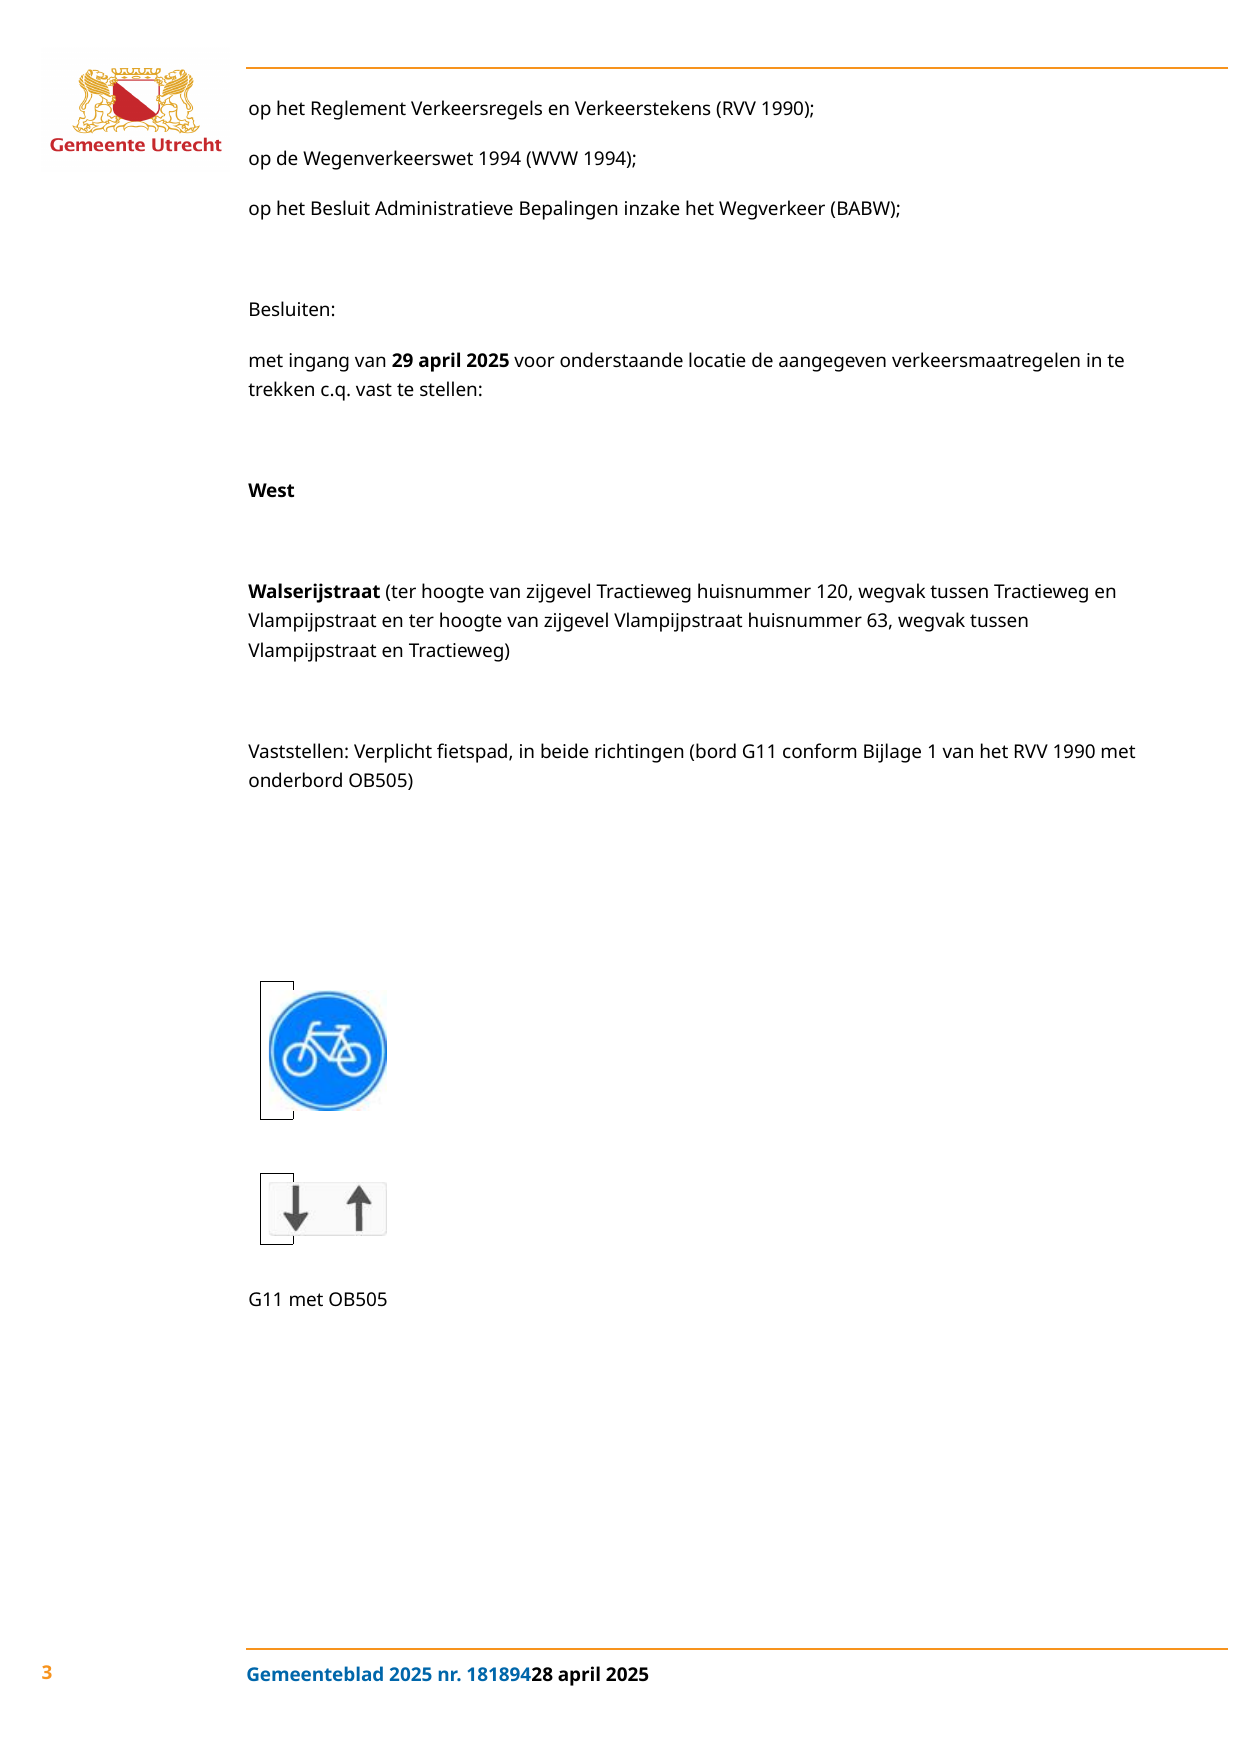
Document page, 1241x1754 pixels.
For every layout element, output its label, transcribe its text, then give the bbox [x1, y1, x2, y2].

text Besluiten: [248, 296, 1152, 322]
text op het Reglement Verkeersregels en Verkeerstekens (RVV 1990); [248, 95, 1152, 121]
text Walserijstraat (ter hoogte van zijgevel Tractieweg huisnummer 120, wegvak tussen Tractieweg en Vlampijpstraat en ter hoogte van zijgevel Vlampijpstraat huisnummer 63, wegvak tussen Vlampijpstraat en Tractieweg) [248, 578, 1152, 663]
text Vaststellen: Verplicht fietspad, in beide richtingen (bord G11 conform Bijlage 1 van het RVV 1990 met onderbord OB505) [248, 738, 1152, 793]
text op de Wegenverkeerswet 1994 (WVW 1994); [248, 145, 1152, 171]
text op het Besluit Administratieve Bepalingen inzake het Wegverkeer (BABW); [248, 196, 1152, 221]
text met ingang van 29 april 2025 voor onderstaande locatie de aangegeven verkeersmaatregelen in te trekken c.q. vast te stellen: [248, 347, 1152, 402]
picture [268, 1182, 387, 1236]
picture [268, 990, 387, 1111]
picture [41, 47, 231, 172]
text West [248, 477, 1152, 503]
text G11 met OB505 [248, 1286, 1152, 1312]
